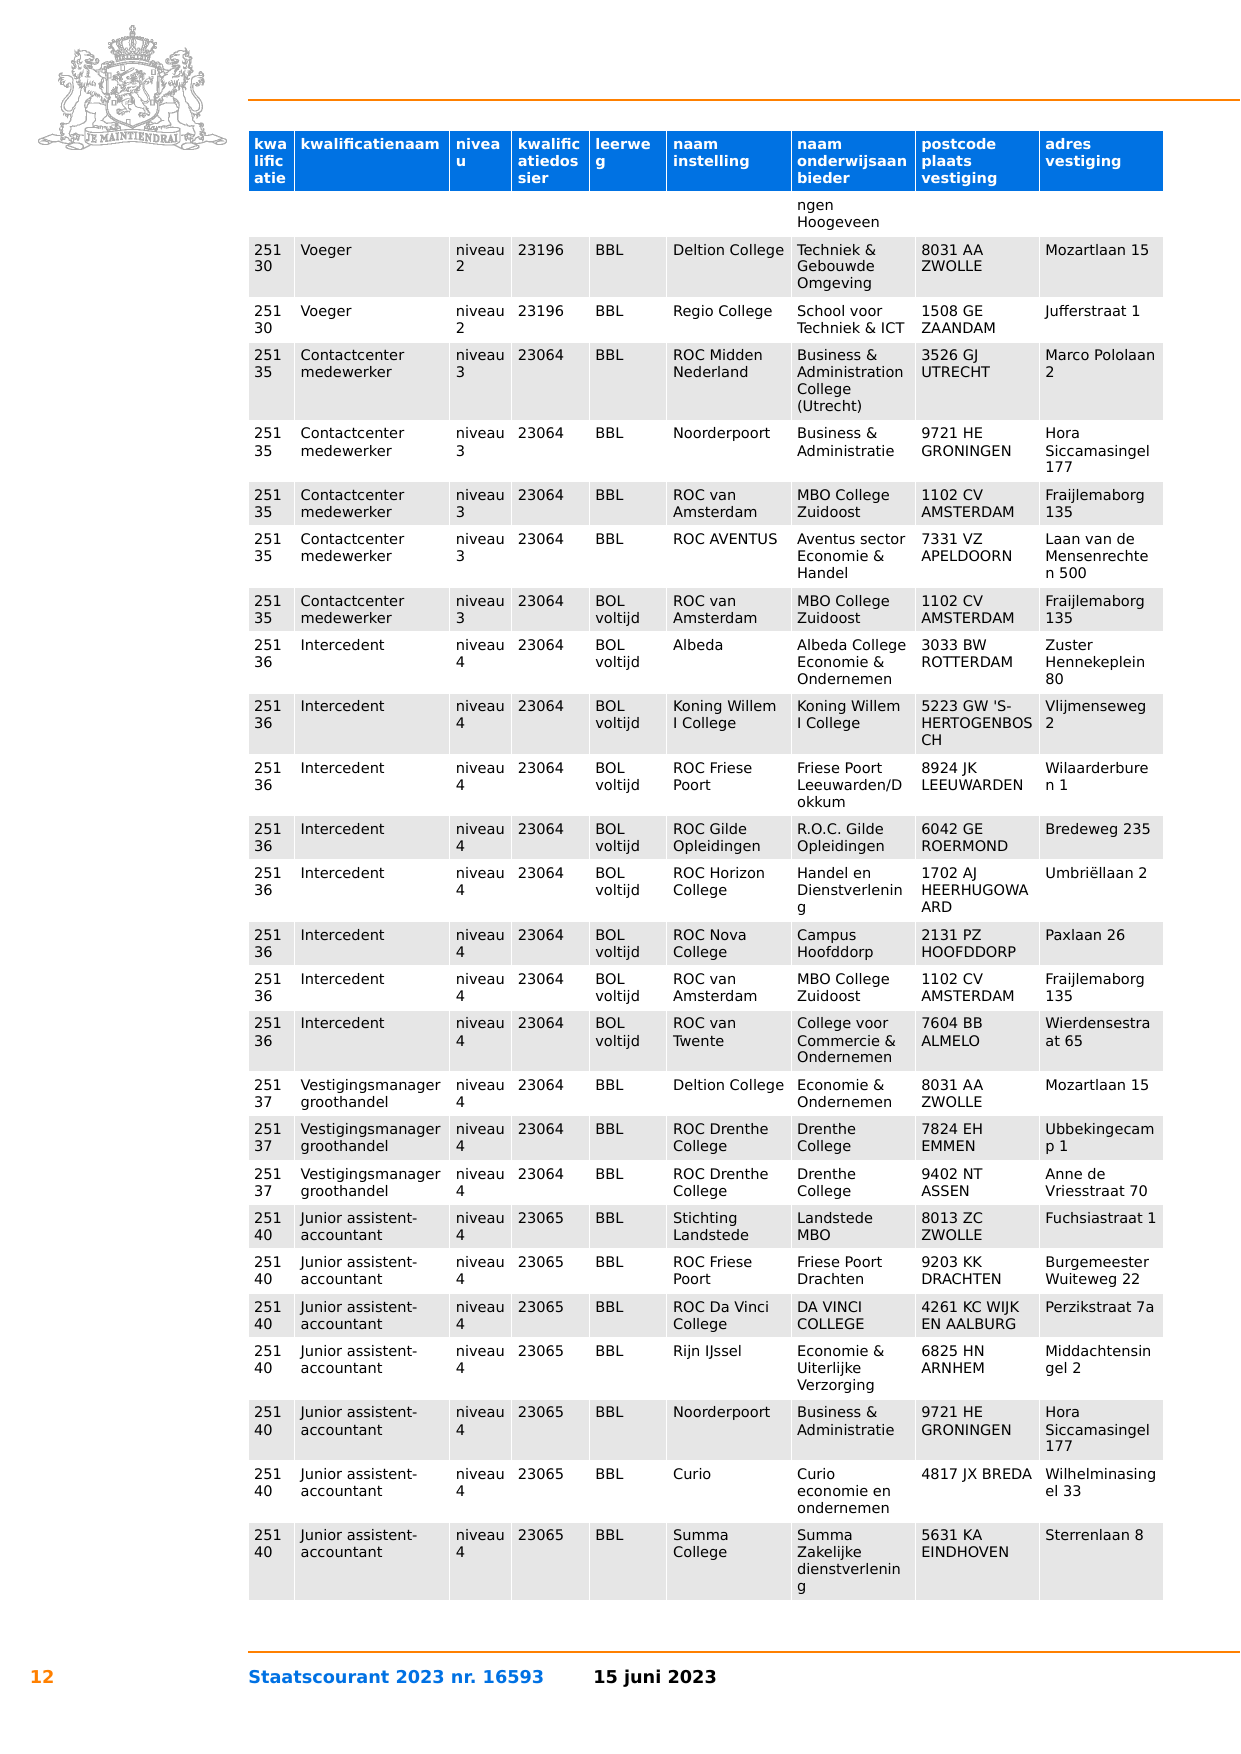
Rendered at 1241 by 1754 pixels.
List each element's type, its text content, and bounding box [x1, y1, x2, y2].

table_cell ROC Gilde Opleidingen [667, 816, 791, 859]
table_cell Umbriëllaan 2 [1040, 861, 1163, 921]
table_cell 1102 CV AMSTERDAM [916, 966, 1039, 1010]
table_cell BBL [590, 1338, 666, 1399]
table_cell Paxlaan 26 [1040, 922, 1163, 965]
table_cell Wilhelminasingel 33 [1040, 1461, 1163, 1521]
table_cell niveau 4 [450, 1400, 511, 1460]
table_cell niveau 4 [450, 1461, 511, 1521]
table_cell Summa College [667, 1523, 791, 1600]
table_cell Landstede MBO [792, 1205, 915, 1248]
table_cell Summa Zakelijke dienstverlening [792, 1523, 915, 1600]
table_cell 9721 HE GRONINGEN [916, 421, 1039, 481]
table_cell 25140 [249, 1523, 294, 1600]
table_cell ROC van Amsterdam [667, 588, 791, 631]
table_cell niveau 2 [450, 237, 511, 297]
table_cell 23064 [512, 588, 589, 631]
table_cell Albeda College Economie & Ondernemen [792, 632, 915, 692]
table_cell BOL voltijd [590, 694, 666, 754]
table_cell 7824 EH EMMEN [916, 1116, 1039, 1160]
table_cell Drenthe College [792, 1116, 915, 1160]
table_cell BBL [590, 1294, 666, 1337]
table_cell 23064 [512, 482, 589, 525]
table_cell BBL [590, 1116, 666, 1160]
table_cell 8924 JK LEEUWARDEN [916, 755, 1039, 815]
table_header postcode plaats vestiging [916, 131, 1039, 191]
table_cell 23196 [512, 237, 589, 297]
table_cell Vestigingsmanager groothandel [295, 1161, 449, 1204]
table_cell 1102 CV AMSTERDAM [916, 482, 1039, 525]
table_cell R.O.C. Gilde Opleidingen [792, 816, 915, 859]
table_cell 23065 [512, 1400, 589, 1460]
table_header naam instelling [667, 131, 791, 191]
table_cell ROC van Amsterdam [667, 482, 791, 525]
table_cell BOL voltijd [590, 632, 666, 692]
table_cell Marco Pololaan 2 [1040, 343, 1163, 420]
table_cell 25135 [249, 526, 294, 587]
table_cell Voeger [295, 298, 449, 341]
table_cell Handel en Dienstverlening [792, 861, 915, 921]
table_cell Contactcenter medewerker [295, 526, 449, 587]
table_cell 23065 [512, 1338, 589, 1399]
table_cell BOL voltijd [590, 816, 666, 859]
table_cell Laan van de Mensenrechten 500 [1040, 526, 1163, 587]
table_cell Economie & Uiterlijke Verzorging [792, 1338, 915, 1399]
table_cell niveau 3 [450, 421, 511, 481]
table_cell Junior assistent-accountant [295, 1205, 449, 1248]
table_cell Economie & Ondernemen [792, 1072, 915, 1115]
table_cell ROC Nova College [667, 922, 791, 965]
table_cell BBL [590, 1161, 666, 1204]
table_cell Koning Willem I College [792, 694, 915, 754]
table_cell niveau 3 [450, 526, 511, 587]
table_cell 25140 [249, 1400, 294, 1460]
table_cell Contactcenter medewerker [295, 588, 449, 631]
table_cell Albeda [667, 632, 791, 692]
table_header kwalificatiedossier [512, 131, 589, 191]
table_cell Sterrenlaan 8 [1040, 1523, 1163, 1600]
table_cell Curio economie en ondernemen [792, 1461, 915, 1521]
table_cell Vestigingsmanager groothandel [295, 1116, 449, 1160]
table_cell Intercedent [295, 816, 449, 859]
table_cell [590, 192, 666, 236]
table_cell ROC Drenthe College [667, 1161, 791, 1204]
table_cell 23064 [512, 1072, 589, 1115]
table_cell Contactcenter medewerker [295, 482, 449, 525]
table_cell 23064 [512, 526, 589, 587]
table_cell BBL [590, 1250, 666, 1293]
table_cell niveau 4 [450, 632, 511, 692]
table_cell [512, 192, 589, 236]
table_cell Business & Administration College (Utrecht) [792, 343, 915, 420]
table_cell niveau 4 [450, 861, 511, 921]
table_cell niveau 2 [450, 298, 511, 341]
table_header niveau [450, 131, 511, 191]
table_header kwalificatienaam [295, 131, 449, 191]
table_cell Deltion College [667, 237, 791, 297]
table_cell Fraijlemaborg 135 [1040, 482, 1163, 525]
table_cell Koning Willem I College [667, 694, 791, 754]
table_cell 23064 [512, 343, 589, 420]
table_cell 25136 [249, 816, 294, 859]
table_cell 5631 KA EINDHOVEN [916, 1523, 1039, 1600]
table_cell 23065 [512, 1250, 589, 1293]
table_cell 1508 GE ZAANDAM [916, 298, 1039, 341]
table_cell 25136 [249, 922, 294, 965]
table_cell Wierdensestraat 65 [1040, 1011, 1163, 1071]
table_cell BBL [590, 1523, 666, 1600]
table_cell 3033 BW ROTTERDAM [916, 632, 1039, 692]
table_cell 25137 [249, 1161, 294, 1204]
table_cell Techniek & Gebouwde Omgeving [792, 237, 915, 297]
table_cell ROC Friese Poort [667, 1250, 791, 1293]
table_cell niveau 4 [450, 1294, 511, 1337]
table_cell BBL [590, 343, 666, 420]
table_cell BOL voltijd [590, 755, 666, 815]
table_cell ngen Hoogeveen [792, 192, 915, 236]
table_cell 2131 PZ HOOFDDORP [916, 922, 1039, 965]
table_cell MBO College Zuidoost [792, 966, 915, 1010]
table_cell 23064 [512, 1116, 589, 1160]
table_cell 25135 [249, 421, 294, 481]
table_cell Business & Administratie [792, 421, 915, 481]
table_cell 23064 [512, 816, 589, 859]
table_cell ROC AVENTUS [667, 526, 791, 587]
table_cell Wilaarderburen 1 [1040, 755, 1163, 815]
table_cell [450, 192, 511, 236]
table_cell Intercedent [295, 1011, 449, 1071]
table_cell 25137 [249, 1072, 294, 1115]
table_cell BBL [590, 1400, 666, 1460]
table_cell Perzikstraat 7a [1040, 1294, 1163, 1337]
table_cell 25140 [249, 1461, 294, 1521]
table_cell 23196 [512, 298, 589, 341]
table_cell 8013 ZC ZWOLLE [916, 1205, 1039, 1248]
table_cell Vlijmenseweg 2 [1040, 694, 1163, 754]
table_cell Bredeweg 235 [1040, 816, 1163, 859]
table_cell 9721 HE GRONINGEN [916, 1400, 1039, 1460]
table_cell 25135 [249, 588, 294, 631]
table_cell niveau 3 [450, 343, 511, 420]
table_cell Junior assistent-accountant [295, 1461, 449, 1521]
table_cell ROC Midden Nederland [667, 343, 791, 420]
table_cell Mozartlaan 15 [1040, 1072, 1163, 1115]
table_cell 25136 [249, 861, 294, 921]
table_cell niveau 4 [450, 1338, 511, 1399]
table_cell niveau 4 [450, 966, 511, 1010]
table_header adres vestiging [1040, 131, 1163, 191]
table_cell MBO College Zuidoost [792, 482, 915, 525]
table_cell Rijn IJssel [667, 1338, 791, 1399]
table_cell Intercedent [295, 694, 449, 754]
table_cell 25136 [249, 694, 294, 754]
table_cell BBL [590, 1461, 666, 1521]
table_cell Deltion College [667, 1072, 791, 1115]
table_cell Ubbekingecamp 1 [1040, 1116, 1163, 1160]
table_cell niveau 3 [450, 588, 511, 631]
table_cell Friese Poort Leeuwarden/Dokkum [792, 755, 915, 815]
table_cell BBL [590, 526, 666, 587]
table_header kwalificatie [249, 131, 294, 191]
table_cell 23065 [512, 1523, 589, 1600]
table_cell [249, 192, 294, 236]
table_cell 8031 AA ZWOLLE [916, 237, 1039, 297]
table_cell Noorderpoort [667, 1400, 791, 1460]
table_cell Anne de Vriesstraat 70 [1040, 1161, 1163, 1204]
table_cell Friese Poort Drachten [792, 1250, 915, 1293]
table_cell niveau 3 [450, 482, 511, 525]
table_cell College voor Commercie & Ondernemen [792, 1011, 915, 1071]
table_cell Vestigingsmanager groothandel [295, 1072, 449, 1115]
table_cell Junior assistent-accountant [295, 1400, 449, 1460]
table_cell 23064 [512, 1011, 589, 1071]
table_cell niveau 4 [450, 1250, 511, 1293]
table_cell niveau 4 [450, 694, 511, 754]
table_cell niveau 4 [450, 1116, 511, 1160]
table_cell [916, 192, 1039, 236]
table_cell 25140 [249, 1250, 294, 1293]
table_cell niveau 4 [450, 816, 511, 859]
table_cell 5223 GW 'S-HERTOGENBOSCH [916, 694, 1039, 754]
table_cell Middachtensingel 2 [1040, 1338, 1163, 1399]
table_cell BBL [590, 1205, 666, 1248]
table_cell Mozartlaan 15 [1040, 237, 1163, 297]
table_cell Intercedent [295, 755, 449, 815]
table_cell 25140 [249, 1294, 294, 1337]
table_cell Contactcenter medewerker [295, 421, 449, 481]
table_cell 25135 [249, 343, 294, 420]
table_cell 25130 [249, 298, 294, 341]
table_cell Noorderpoort [667, 421, 791, 481]
table_cell 23064 [512, 755, 589, 815]
table_cell 23065 [512, 1461, 589, 1521]
table_cell Intercedent [295, 861, 449, 921]
table_cell 25135 [249, 482, 294, 525]
table_cell Intercedent [295, 632, 449, 692]
table_cell 9402 NT ASSEN [916, 1161, 1039, 1204]
table_cell 25137 [249, 1116, 294, 1160]
table_cell 23065 [512, 1205, 589, 1248]
table_cell ROC Horizon College [667, 861, 791, 921]
table_cell niveau 4 [450, 1011, 511, 1071]
table_cell 25136 [249, 1011, 294, 1071]
table_cell 23064 [512, 922, 589, 965]
table_cell 7604 BB ALMELO [916, 1011, 1039, 1071]
table_cell BOL voltijd [590, 861, 666, 921]
table_cell niveau 4 [450, 1161, 511, 1204]
table_cell 25136 [249, 966, 294, 1010]
table_cell Business & Administratie [792, 1400, 915, 1460]
table_cell School voor Techniek & ICT [792, 298, 915, 341]
table_cell DA VINCI COLLEGE [792, 1294, 915, 1337]
table_cell 4261 KC WIJK EN AALBURG [916, 1294, 1039, 1337]
table_cell Burgemeester Wuiteweg 22 [1040, 1250, 1163, 1293]
table_cell 23065 [512, 1294, 589, 1337]
table_cell 23064 [512, 694, 589, 754]
table_cell BBL [590, 298, 666, 341]
table_cell ROC van Amsterdam [667, 966, 791, 1010]
table_cell 4817 JX BREDA [916, 1461, 1039, 1521]
table_cell ROC Da Vinci College [667, 1294, 791, 1337]
table_cell MBO College Zuidoost [792, 588, 915, 631]
table_cell 6825 HN ARNHEM [916, 1338, 1039, 1399]
table_cell Junior assistent-accountant [295, 1294, 449, 1337]
table_cell Stichting Landstede [667, 1205, 791, 1248]
table_cell niveau 4 [450, 922, 511, 965]
table_cell 23064 [512, 421, 589, 481]
table_cell Contactcenter medewerker [295, 343, 449, 420]
table_cell [667, 192, 791, 236]
table_cell Drenthe College [792, 1161, 915, 1204]
table_cell BOL voltijd [590, 588, 666, 631]
table_cell Junior assistent-accountant [295, 1250, 449, 1293]
table_cell Voeger [295, 237, 449, 297]
table_cell 7331 VZ APELDOORN [916, 526, 1039, 587]
table_header naam onderwijsaanbieder [792, 131, 915, 191]
table_cell [1040, 192, 1163, 236]
table_cell 9203 KK DRACHTEN [916, 1250, 1039, 1293]
table_cell Fuchsiastraat 1 [1040, 1205, 1163, 1248]
table_cell 25140 [249, 1205, 294, 1248]
table_cell [295, 192, 449, 236]
table_cell BBL [590, 1072, 666, 1115]
table_cell 6042 GE ROERMOND [916, 816, 1039, 859]
table_cell 3526 GJ UTRECHT [916, 343, 1039, 420]
table_cell 8031 AA ZWOLLE [916, 1072, 1039, 1115]
table_cell 23064 [512, 1161, 589, 1204]
table_cell niveau 4 [450, 1072, 511, 1115]
table_cell Junior assistent-accountant [295, 1523, 449, 1600]
table_cell niveau 4 [450, 755, 511, 815]
table_cell BBL [590, 482, 666, 525]
table_cell Hora Siccamasingel 177 [1040, 421, 1163, 481]
table_cell Fraijlemaborg 135 [1040, 966, 1163, 1010]
table_cell 25136 [249, 632, 294, 692]
table_cell BOL voltijd [590, 966, 666, 1010]
table_cell ROC Drenthe College [667, 1116, 791, 1160]
table_cell Campus Hoofddorp [792, 922, 915, 965]
table_header leerweg [590, 131, 666, 191]
table_cell niveau 4 [450, 1205, 511, 1248]
table_cell Intercedent [295, 966, 449, 1010]
table_cell Regio College [667, 298, 791, 341]
table_cell BOL voltijd [590, 922, 666, 965]
table_cell Fraijlemaborg 135 [1040, 588, 1163, 631]
table_cell ROC Friese Poort [667, 755, 791, 815]
table_cell BOL voltijd [590, 1011, 666, 1071]
table_cell 25136 [249, 755, 294, 815]
table_cell Curio [667, 1461, 791, 1521]
table_cell Intercedent [295, 922, 449, 965]
table_cell 23064 [512, 966, 589, 1010]
table_cell 1702 AJ HEERHUGOWAARD [916, 861, 1039, 921]
table_cell 23064 [512, 632, 589, 692]
table_cell 1102 CV AMSTERDAM [916, 588, 1039, 631]
table_cell BBL [590, 421, 666, 481]
table_cell Junior assistent-accountant [295, 1338, 449, 1399]
table_cell Zuster Hennekeplein 80 [1040, 632, 1163, 692]
table_cell BBL [590, 237, 666, 297]
table_cell 23064 [512, 861, 589, 921]
table_cell Aventus sector Economie & Handel [792, 526, 915, 587]
table_cell ROC van Twente [667, 1011, 791, 1071]
table_cell Hora Siccamasingel 177 [1040, 1400, 1163, 1460]
table_cell Jufferstraat 1 [1040, 298, 1163, 341]
table_cell 25130 [249, 237, 294, 297]
table_cell 25140 [249, 1338, 294, 1399]
picture [38, 25, 227, 150]
table_cell niveau 4 [450, 1523, 511, 1600]
